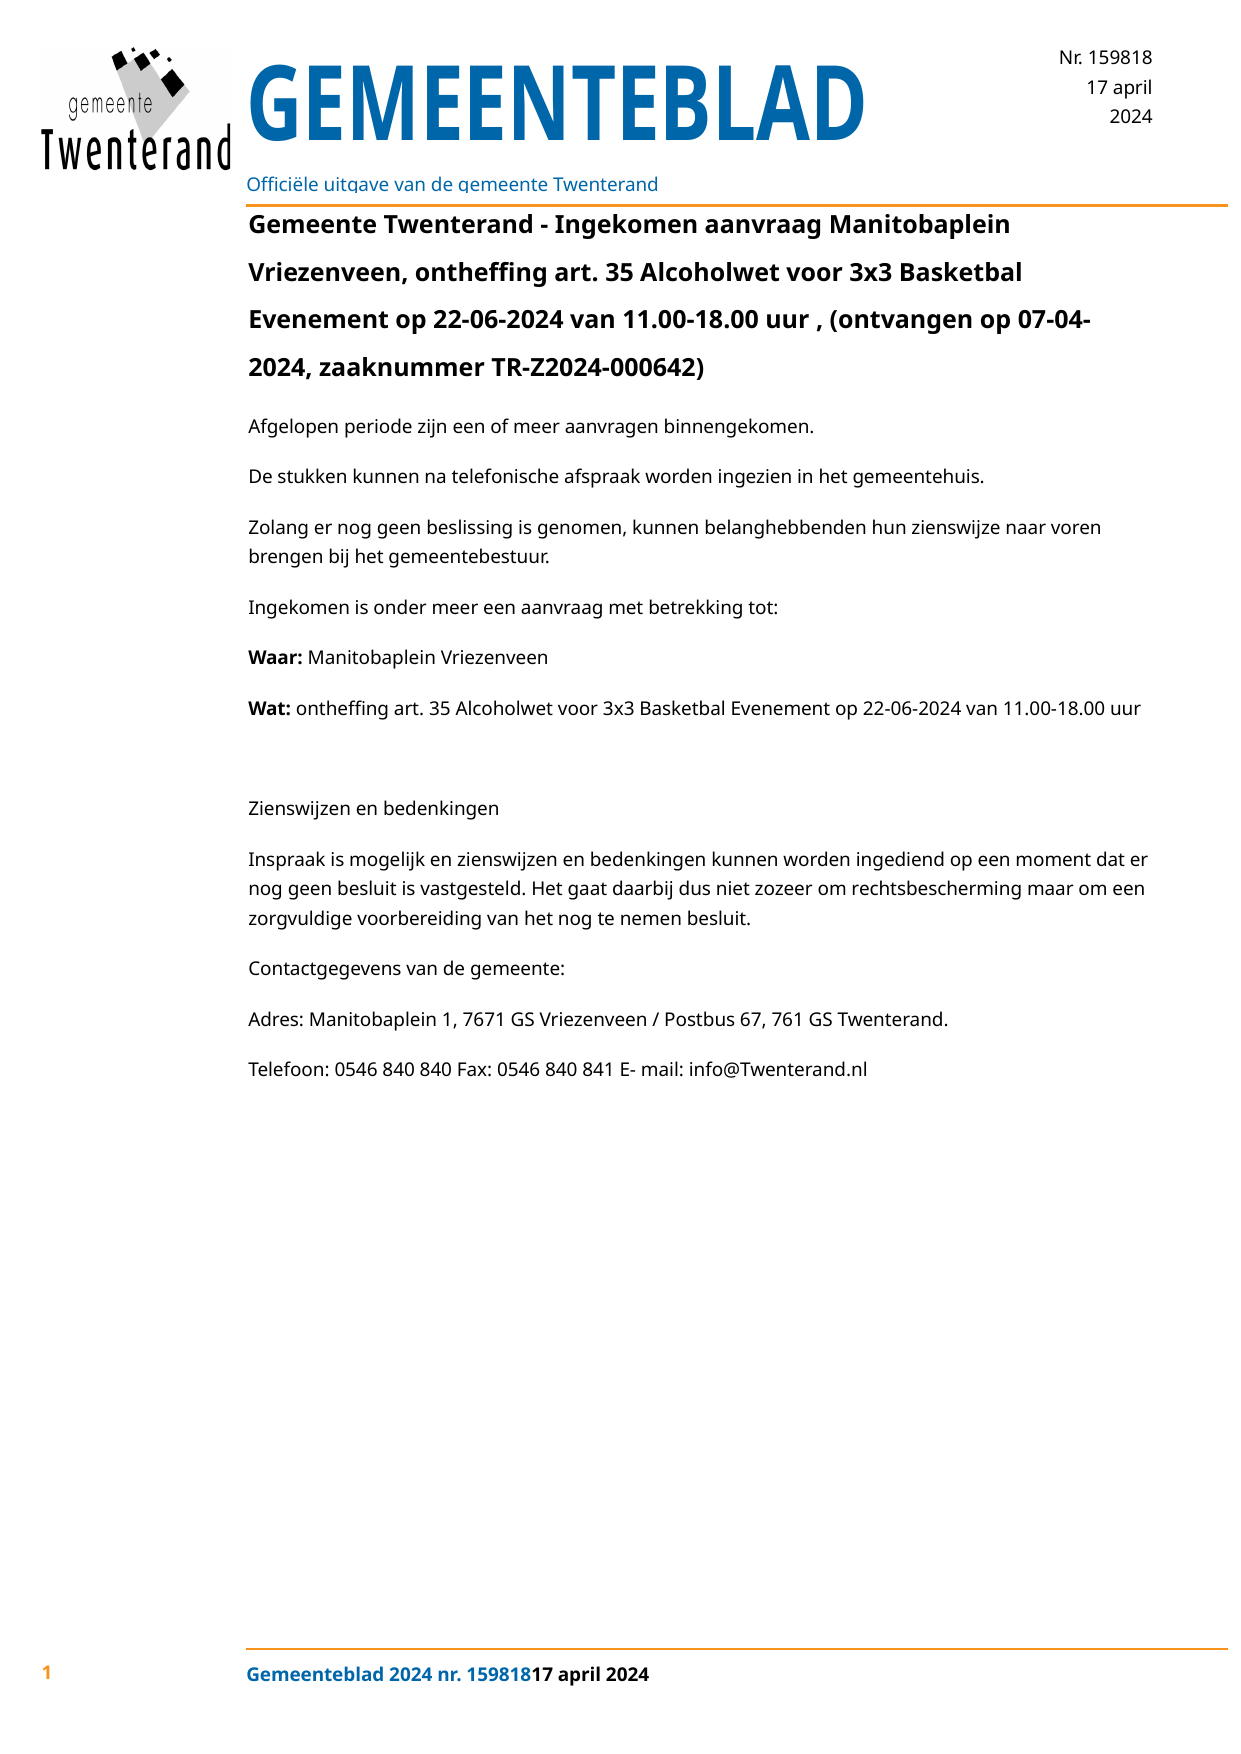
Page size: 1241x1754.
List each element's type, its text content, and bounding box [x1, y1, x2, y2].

text Contactgegevens van de gemeente: [248, 956, 1152, 981]
text Zienswijzen en bedenkingen [248, 796, 1152, 821]
text Zolang er nog geen beslissing is genomen, kunnen belanghebbenden hun zienswijze naar voren brengen bij het gemeentebestuur. [248, 514, 1152, 569]
picture [41, 47, 231, 172]
text Ingekomen is onder meer een aanvraag met betrekking tot: [248, 594, 1152, 620]
text Adres: Manitobaplein 1, 7671 GS Vriezenveen / Postbus 67, 761 GS Twenterand. [248, 1006, 1152, 1032]
text Gemeente Twenterand - Ingekomen aanvraag Manitobaplein Vriezenveen, ontheffing art. 35 Alcoholwet voor 3x3 Basketbal Evenement op 22-06-2024 van 11.00-18.00 uur , (ontvangen op 07-04-2024, zaaknummer TR-Z2024-000642) [248, 207, 1152, 384]
text Afgelopen periode zijn een of meer aanvragen binnengekomen. [248, 413, 1152, 439]
text Telefoon: 0546 840 840 Fax: 0546 840 841 E- mail: info@Twenterand.nl [248, 1056, 1152, 1082]
text Inspraak is mogelijk en zienswijzen en bedenkingen kunnen worden ingediend op een moment dat er nog geen besluit is vastgesteld. Het gaat daarbij dus niet zozeer om rechtsbescherming maar om een zorgvuldige voorbereiding van het nog te nemen besluit. [248, 846, 1152, 931]
text Waar: Manitobaplein Vriezenveen [248, 644, 1152, 670]
text Wat: ontheffing art. 35 Alcoholwet voor 3x3 Basketbal Evenement op 22-06-2024 van 11.00-18.00 uur [248, 695, 1152, 721]
text De stukken kunnen na telefonische afspraak worden ingezien in het gemeentehuis. [248, 463, 1152, 489]
